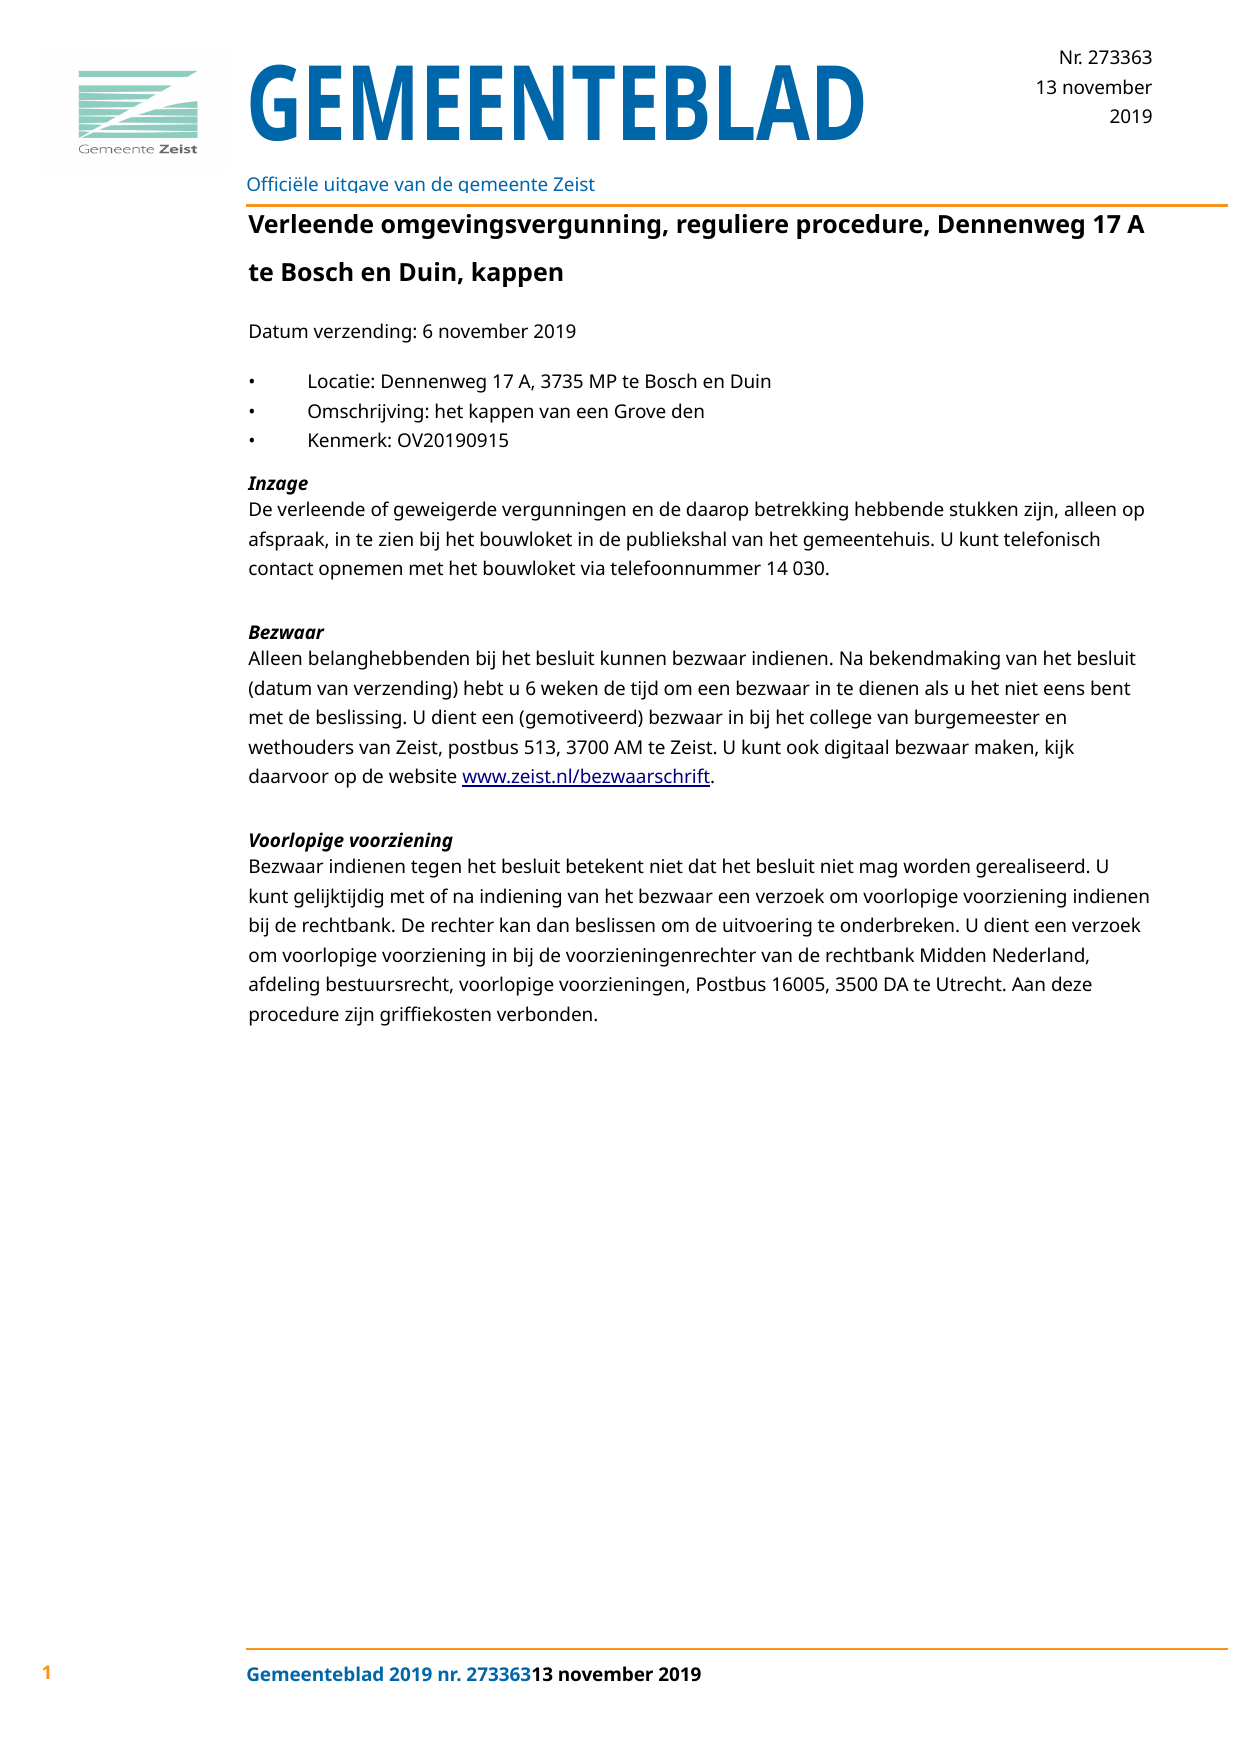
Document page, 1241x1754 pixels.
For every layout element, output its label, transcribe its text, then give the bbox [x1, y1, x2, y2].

list Kenmerk: OV20190915 [248, 427, 1152, 453]
text Bezwaar [248, 619, 1152, 645]
text Alleen belanghebbenden bij het besluit kunnen bezwaar indienen. Na bekendmaking van het besluit (datum van verzending) hebt u 6 weken de tijd om een bezwaar in te dienen als u het niet eens bent met de beslissing. U dient een (gemotiveerd) bezwaar in bij het college van burgemeester en wethouders van Zeist, postbus 513, 3700 AM te Zeist. U kunt ook digitaal bezwaar maken, kijk daarvoor op de website www.zeist.nl/bezwaarschrift. [248, 645, 1152, 789]
picture [41, 47, 231, 172]
text Verleende omgevingsvergunning, reguliere procedure, Dennenweg 17 A te Bosch en Duin, kappen [248, 207, 1152, 288]
text Voorlopige voorziening [248, 827, 1152, 853]
list Locatie: Dennenweg 17 A, 3735 MP te Bosch en Duin [248, 368, 1152, 394]
text Bezwaar indienen tegen het besluit betekent niet dat het besluit niet mag worden gerealiseerd. U kunt gelijktijdig met of na indiening van het bezwaar een verzoek om voorlopige voorziening indienen bij de rechtbank. De rechter kan dan beslissen om de uitvoering te onderbreken. U dient een verzoek om voorlopige voorziening in bij de voorzieningenrechter van de rechtbank Midden Nederland, afdeling bestuursrecht, voorlopige voorzieningen, Postbus 16005, 3500 DA te Utrecht. Aan deze procedure zijn griffiekosten verbonden. [248, 853, 1152, 1027]
list Omschrijving: het kappen van een Grove den [248, 398, 1152, 424]
text De verleende of geweigerde vergunningen en de daarop betrekking hebbende stukken zijn, alleen op afspraak, in te zien bij het bouwloket in de publiekshal van het gemeentehuis. U kunt telefonisch contact opnemen met het bouwloket via telefoonnummer 14 030. [248, 496, 1152, 581]
text Inzage [248, 471, 1152, 496]
text Datum verzending: 6 november 2019 [248, 318, 1152, 344]
